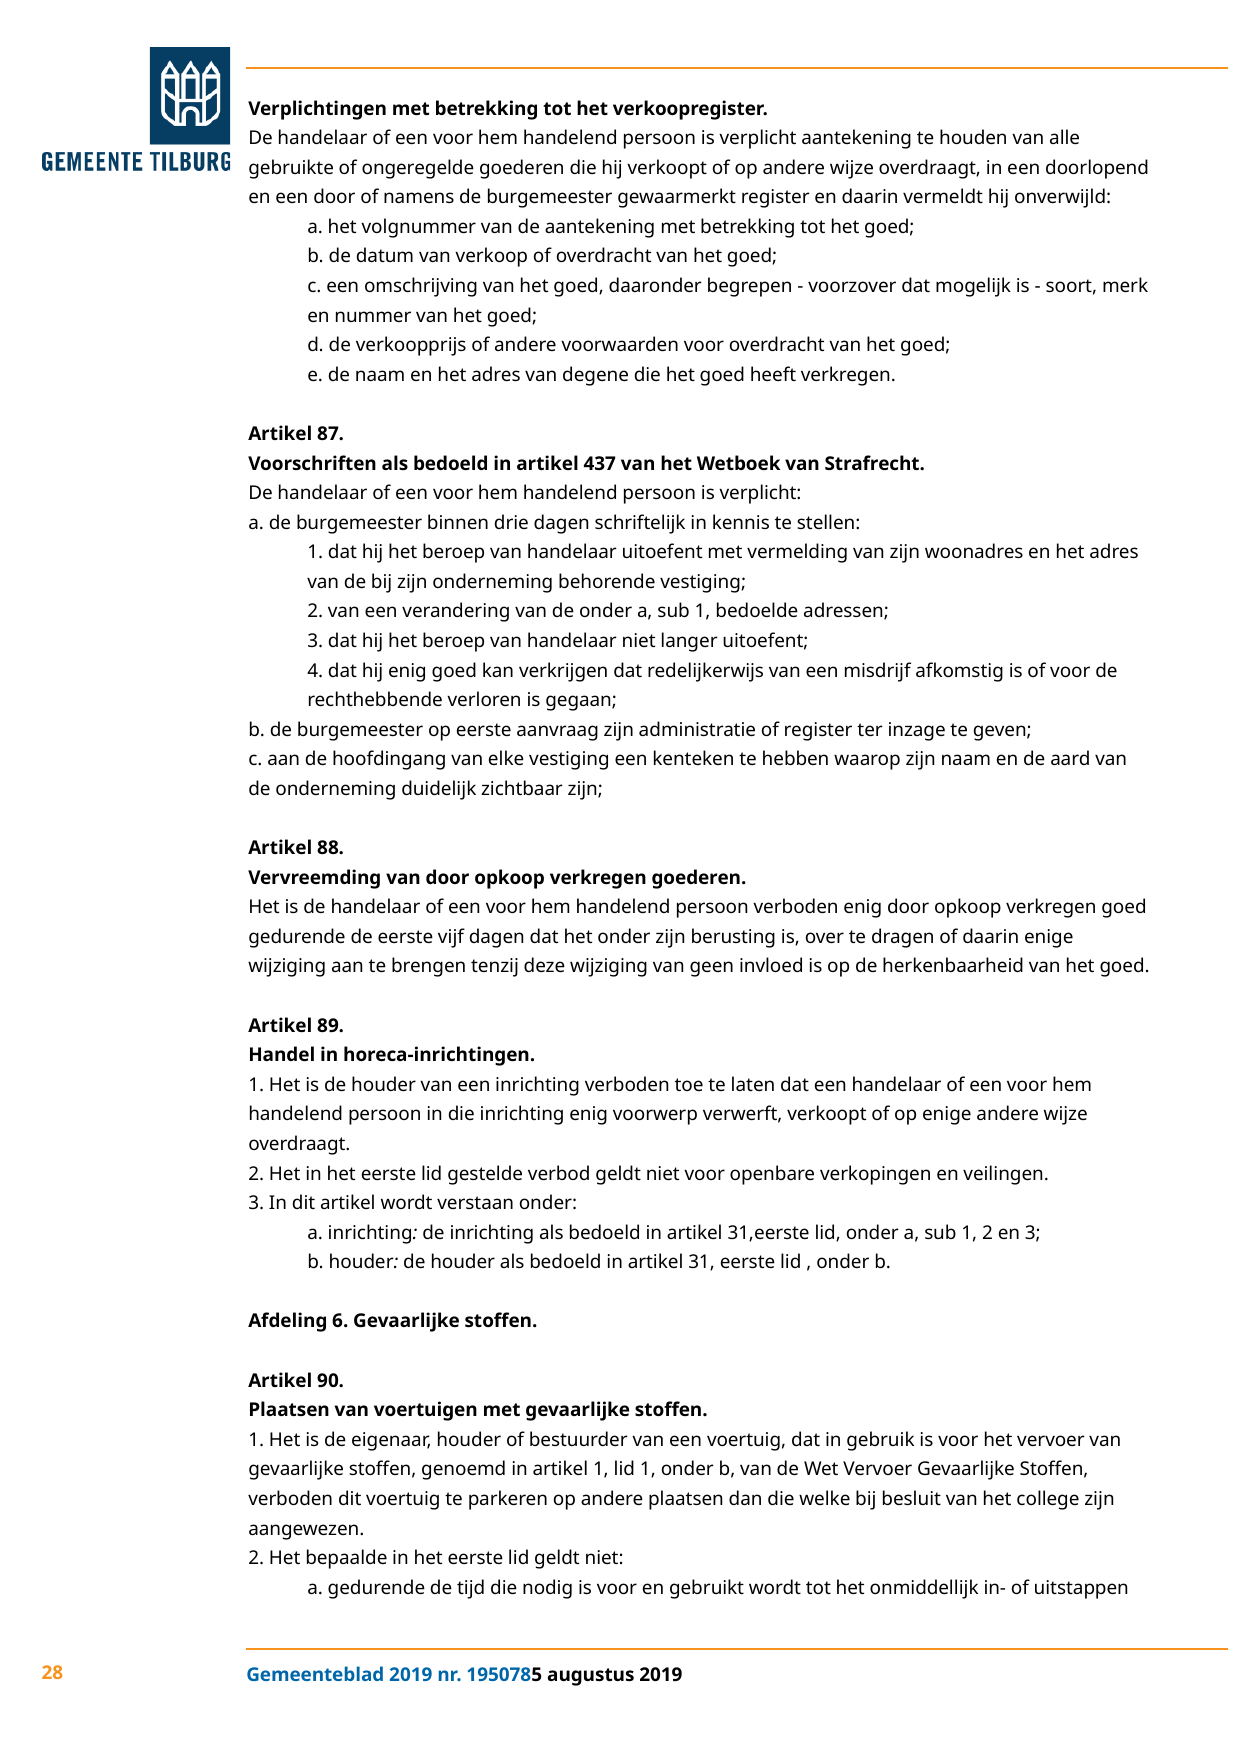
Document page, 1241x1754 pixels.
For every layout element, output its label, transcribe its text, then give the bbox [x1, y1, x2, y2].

text De handelaar of een voor hem handelend persoon is verplicht aantekening te houden van alle gebruikte of ongeregelde goederen die hij verkoopt of op andere wijze overdraagt, in een doorlopend en een door of namens de burgemeester gewaarmerkt register en daarin vermeldt hij onverwijld: [248, 124, 1152, 209]
text b. de burgemeester op eerste aanvraag zijn administratie of register ter inzage te geven; [248, 716, 1152, 742]
text Verplichtingen met betrekking tot het verkoopregister. [248, 95, 1152, 121]
text 2. Het bepaalde in het eerste lid geldt niet: [248, 1544, 1152, 1570]
text De handelaar of een voor hem handelend persoon is verplicht: [248, 479, 1152, 505]
text Artikel 88. [248, 834, 1152, 860]
text Voorschriften als bedoeld in artikel 437 van het Wetboek van Strafrecht. [248, 450, 1152, 476]
text 3. In dit artikel wordt verstaan onder: [248, 1189, 1152, 1215]
text 1. Het is de eigenaar, houder of bestuurder van een voertuig, dat in gebruik is voor het vervoer van gevaarlijke stoffen, genoemd in artikel 1, lid 1, onder b, van de Wet Vervoer Gevaarlijke Stoffen, verboden dit voertuig te parkeren op andere plaatsen dan die welke bij besluit van het college zijn aangewezen. [248, 1426, 1152, 1541]
list a. gedurende de tijd die nodig is voor en gebruikt wordt tot het onmiddellijk in- of uitstappen [248, 1574, 1152, 1600]
text Het is de handelaar of een voor hem handelend persoon verboden enig door opkoop verkregen goed gedurende de eerste vijf dagen dat het onder zijn berusting is, over te dragen of daarin enige wijziging aan te brengen tenzij deze wijziging van geen invloed is op de herkenbaarheid van het goed. [248, 893, 1152, 978]
list c. een omschrijving van het goed, daaronder begrepen - voorzover dat mogelijk is - soort, merk en nummer van het goed; [248, 272, 1152, 328]
text 1. Het is de houder van een inrichting verboden toe te laten dat een handelaar of een voor hem handelend persoon in die inrichting enig voorwerp verwerft, verkoopt of op enige andere wijze overdraagt. [248, 1071, 1152, 1156]
text c. aan de hoofdingang van elke vestiging een kenteken te hebben waarop zijn naam en de aard van de onderneming duidelijk zichtbaar zijn; [248, 746, 1152, 801]
list a. inrichting: de inrichting als bedoeld in artikel 31,eerste lid, onder a, sub 1, 2 en 3; [248, 1219, 1152, 1245]
list d. de verkoopprijs of andere voorwaarden voor overdracht van het goed; [248, 331, 1152, 357]
list b. houder: de houder als bedoeld in artikel 31, eerste lid , onder b. [248, 1248, 1152, 1274]
text Handel in horeca-inrichtingen. [248, 1041, 1152, 1067]
list e. de naam en het adres van degene die het goed heeft verkregen. [248, 361, 1152, 387]
text 2. Het in het eerste lid gestelde verbod geldt niet voor openbare verkopingen en veilingen. [248, 1160, 1152, 1186]
list 4. dat hij enig goed kan verkrijgen dat redelijkerwijs van een misdrijf afkomstig is of voor de rechthebbende verloren is gegaan; [248, 657, 1152, 712]
text Afdeling 6. Gevaarlijke stoffen. [248, 1308, 1152, 1333]
text Artikel 90. [248, 1367, 1152, 1393]
picture [41, 47, 231, 172]
list b. de datum van verkoop of overdracht van het goed; [248, 243, 1152, 268]
list a. het volgnummer van de aantekening met betrekking tot het goed; [248, 213, 1152, 239]
text Artikel 89. [248, 1012, 1152, 1038]
list 2. van een verandering van de onder a, sub 1, bedoelde adressen; [248, 598, 1152, 623]
list 3. dat hij het beroep van handelaar niet langer uitoefent; [248, 627, 1152, 653]
list 1. dat hij het beroep van handelaar uitoefent met vermelding van zijn woonadres en het adres van de bij zijn onderneming behorende vestiging; [248, 538, 1152, 594]
text Artikel 87. [248, 420, 1152, 446]
text Plaatsen van voertuigen met gevaarlijke stoffen. [248, 1396, 1152, 1422]
text a. de burgemeester binnen drie dagen schriftelijk in kennis te stellen: [248, 509, 1152, 535]
text Vervreemding van door opkoop verkregen goederen. [248, 864, 1152, 890]
